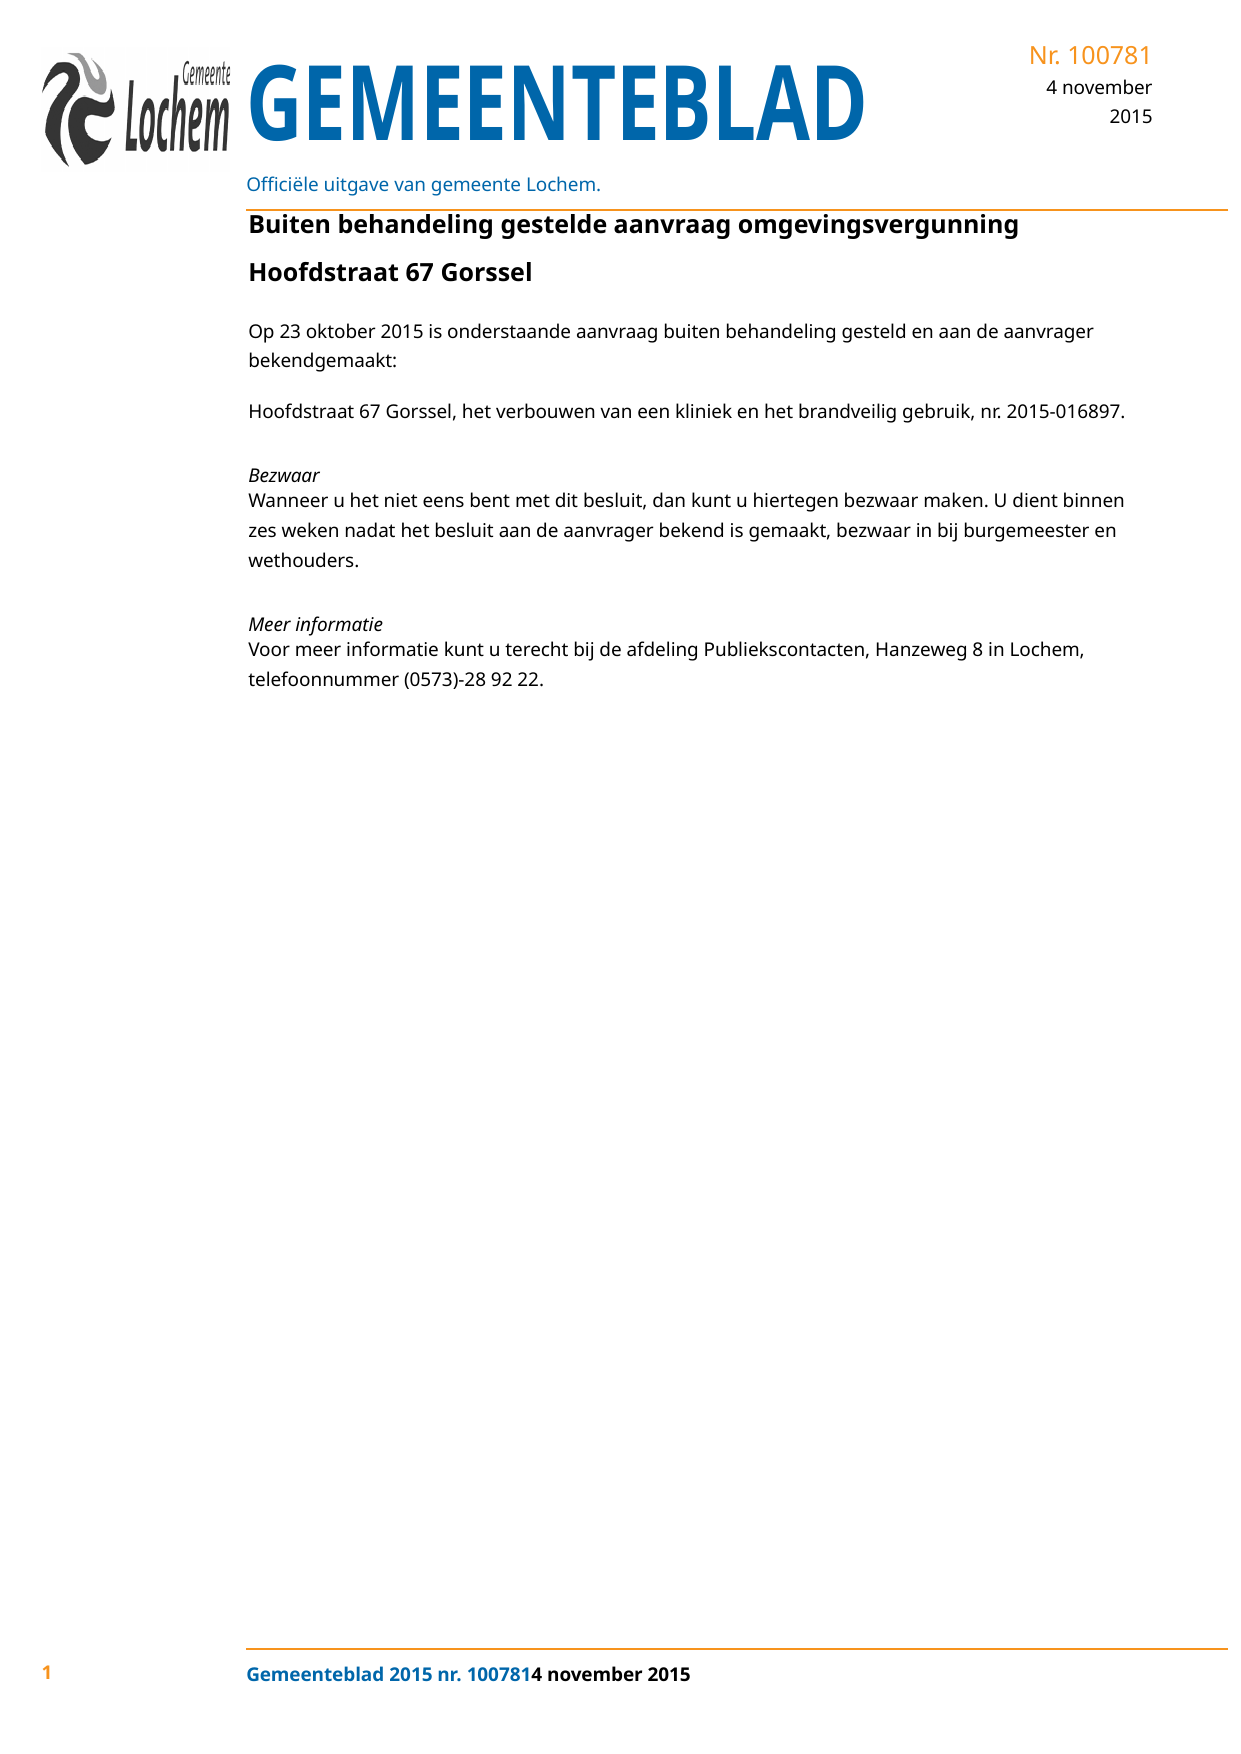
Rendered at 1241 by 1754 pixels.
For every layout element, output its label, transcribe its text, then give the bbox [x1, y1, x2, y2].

text Wanneer u het niet eens bent met dit besluit, dan kunt u hiertegen bezwaar maken. U dient binnen zes weken nadat het besluit aan de aanvrager bekend is gemaakt, bezwaar in bij burgemeester en wethouders. [248, 488, 1152, 572]
picture [41, 47, 231, 172]
text Buiten behandeling gestelde aanvraag omgevingsvergunning Hoofdstraat 67 Gorssel [248, 211, 1152, 288]
text Voor meer informatie kunt u terecht bij de afdeling Publiekscontacten, Hanzeweg 8 in Lochem, telefoonnummer (0573)-28 92 22. [248, 636, 1152, 692]
text Op 23 oktober 2015 is onderstaande aanvraag buiten behandeling gesteld en aan de aanvrager bekendgemaakt: [248, 318, 1152, 373]
text Bezwaar [248, 462, 1152, 488]
text Hoofdstraat 67 Gorssel, het verbouwen van een kliniek en het brandveilig gebruik, nr. 2015-016897. [248, 398, 1152, 424]
text Meer informatie [248, 611, 1152, 636]
